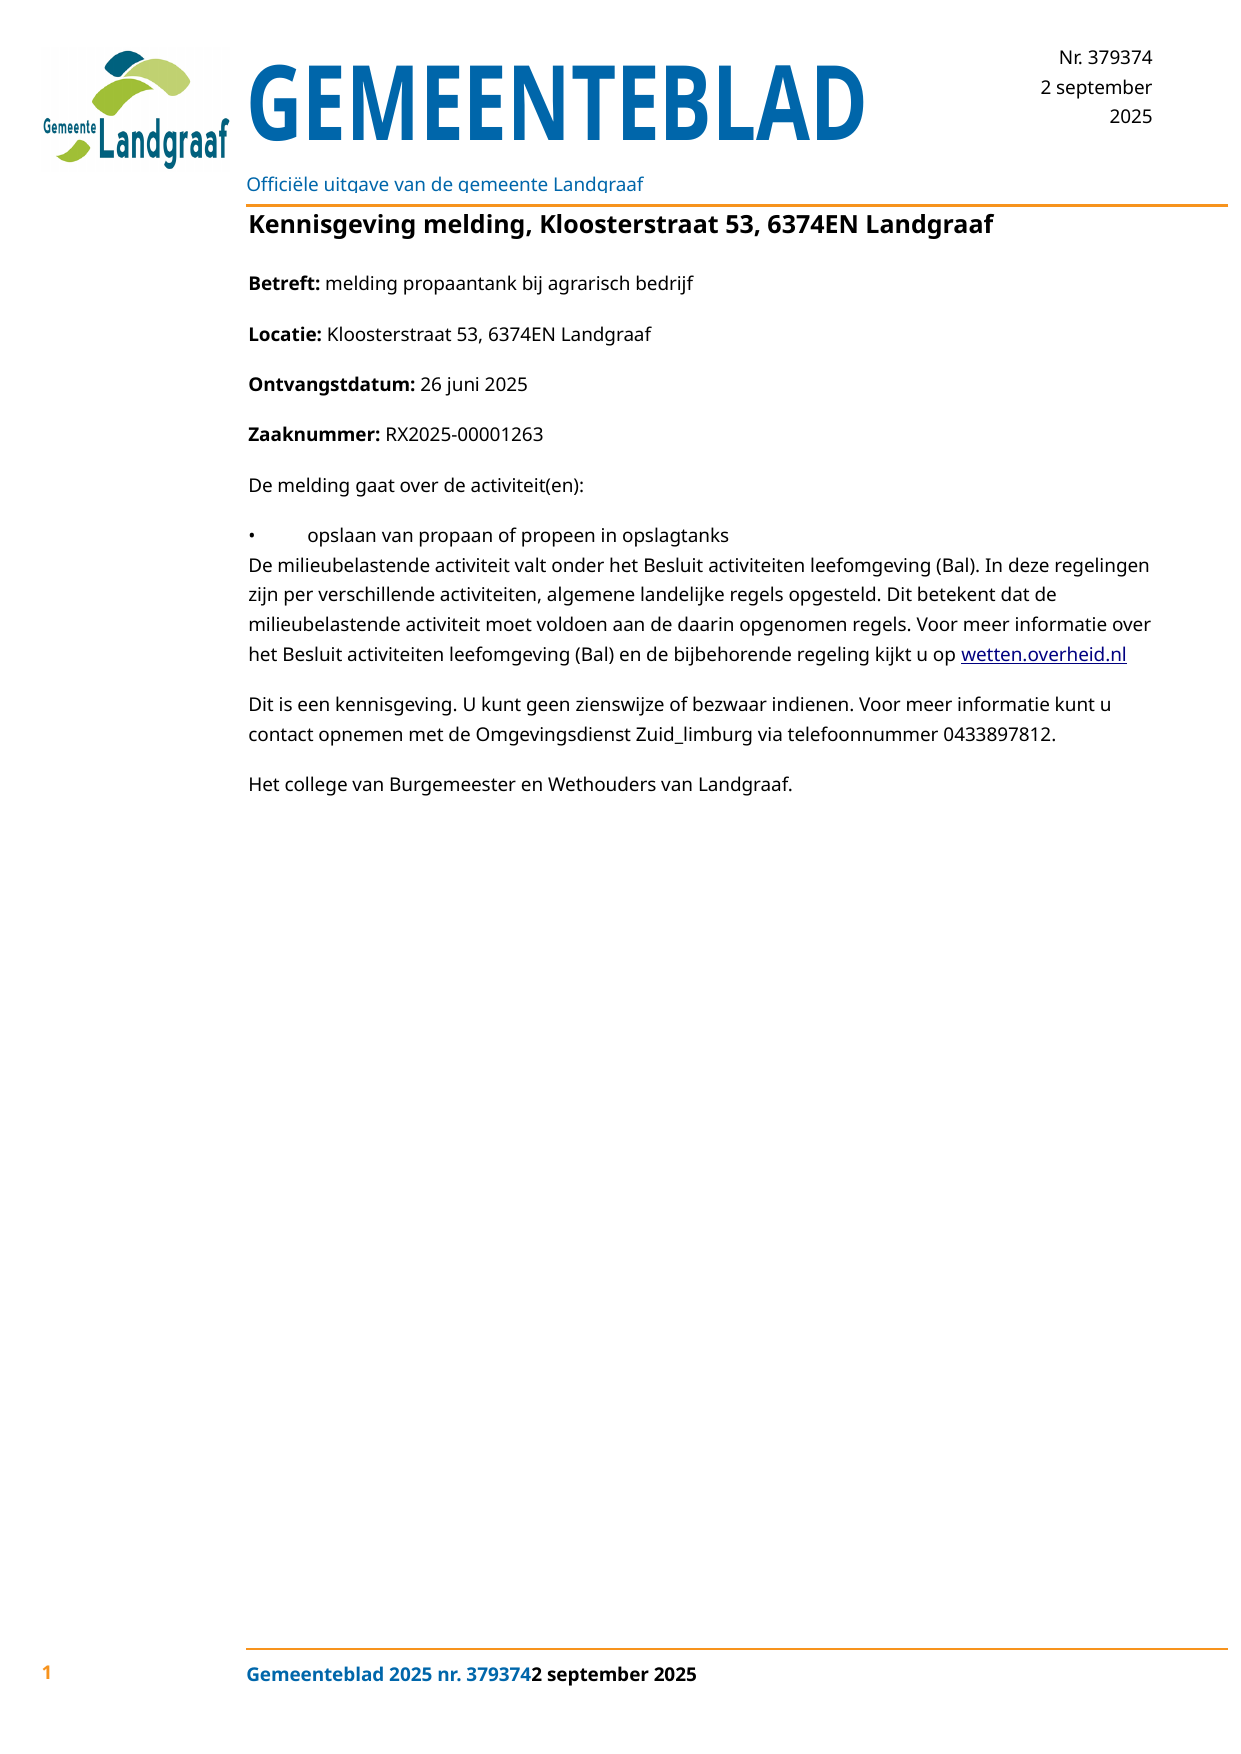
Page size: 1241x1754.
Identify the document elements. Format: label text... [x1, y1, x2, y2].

picture [41, 47, 231, 172]
text Het college van Burgemeester en Wethouders van Landgraaf. [248, 771, 1152, 797]
text Betreft: melding propaantank bij agrarisch bedrijf [248, 270, 1152, 296]
text Dit is een kennisgeving. U kunt geen zienswijze of bezwaar indienen. Voor meer informatie kunt u contact opnemen met de Omgevingsdienst Zuid_limburg via telefoonnummer 0433897812. [248, 691, 1152, 746]
text Zaaknummer: RX2025-00001263 [248, 422, 1152, 447]
text De milieubelastende activiteit valt onder het Besluit activiteiten leefomgeving (Bal). In deze regelingen zijn per verschillende activiteiten, algemene landelijke regels opgesteld. Dit betekent dat de milieubelastende activiteit moet voldoen aan de daarin opgenomen regels. Voor meer informatie over het Besluit activiteiten leefomgeving (Bal) en de bijbehorende regeling kijkt u op wetten.overheid.nl [248, 552, 1152, 666]
text Ontvangstdatum: 26 juni 2025 [248, 371, 1152, 397]
text Kennisgeving melding, Kloosterstraat 53, 6374EN Landgraaf [248, 207, 1152, 241]
text De melding gaat over de activiteit(en): [248, 472, 1152, 498]
list opslaan van propaan of propeen in opslagtanks [248, 522, 1152, 548]
text Locatie: Kloosterstraat 53, 6374EN Landgraaf [248, 321, 1152, 346]
